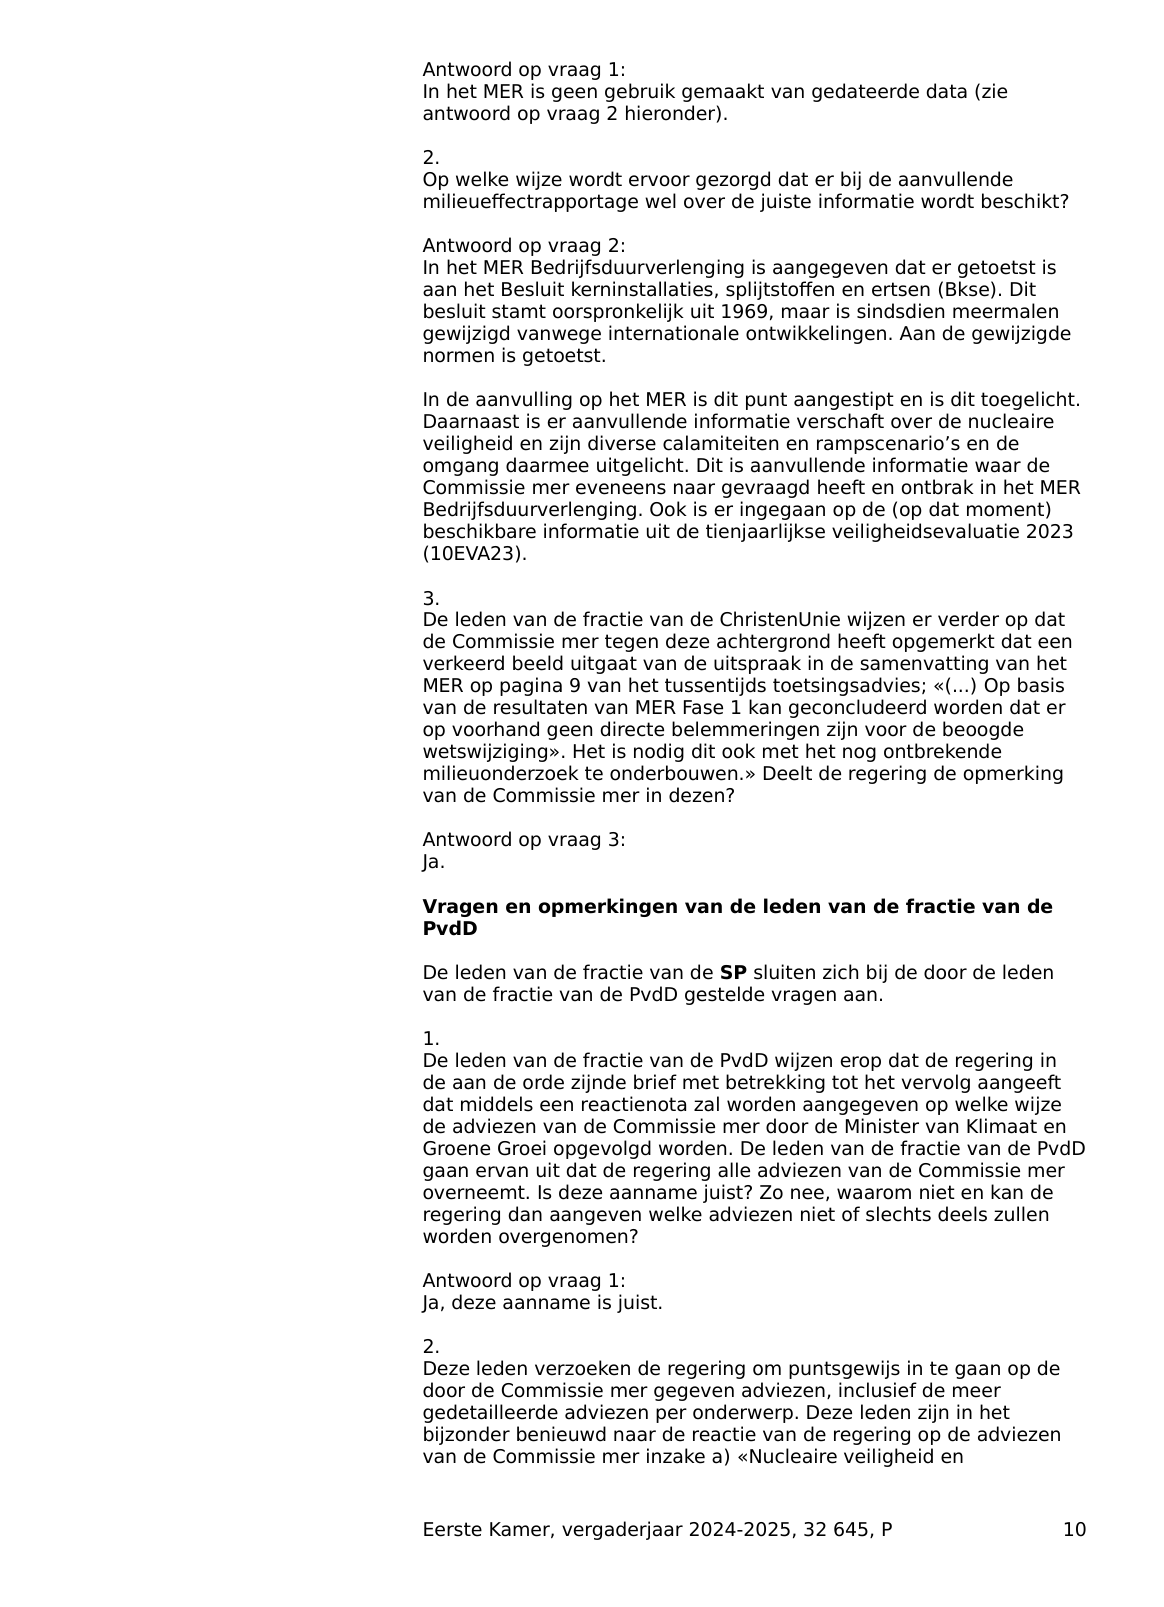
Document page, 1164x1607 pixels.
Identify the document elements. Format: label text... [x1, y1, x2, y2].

text Op welke wijze wordt ervoor gezorgd dat er bij de aanvullende milieueffectrapportage wel over de juiste informatie wordt beschikt? [422, 169, 1087, 213]
text De leden van de fractie van de SP sluiten zich bij de door de leden van de fractie van de PvdD gestelde vragen aan. [422, 962, 1087, 1006]
subtitle Vragen en opmerkingen van de leden van de fractie van de PvdD [422, 896, 1087, 939]
text De leden van de fractie van de PvdD wijzen erop dat de regering in de aan de orde zijnde brief met betrekking tot het vervolg aangeeft dat middels een reactienota zal worden aangegeven op welke wijze de adviezen van de Commissie mer door de Minister van Klimaat en Groene Groei opgevolgd worden. De leden van de fractie van de PvdD gaan ervan uit dat de regering alle adviezen van de Commissie mer overneemt. Is deze aanname juist? Zo nee, waarom niet en kan de regering dan aangeven welke adviezen niet of slechts deels zullen worden overgenomen? [422, 1050, 1087, 1248]
text In het MER Bedrijfsduurverlenging is aangegeven dat er getoetst is aan het Besluit kerninstallaties, splijtstoffen en ertsen (Bkse). Dit besluit stamt oorspronkelijk uit 1969, maar is sindsdien meermalen gewijzigd vanwege internationale ontwikkelingen. Aan de gewijzigde normen is getoetst. [422, 257, 1087, 367]
text Antwoord op vraag 3: [422, 829, 1087, 851]
text Ja. [422, 851, 1087, 873]
text De leden van de fractie van de ChristenUnie wijzen er verder op dat de Commissie mer tegen deze achtergrond heeft opgemerkt dat een verkeerd beeld uitgaat van de uitspraak in de samenvatting van het MER op pagina 9 van het tussentijds toetsingsadvies; «(...) Op basis van de resultaten van MER Fase 1 kan geconcludeerd worden dat er op voorhand geen directe belemmeringen zijn voor de beoogde wetswijziging». Het is nodig dit ook met het nog ontbrekende milieuonderzoek te onderbouwen.» Deelt de regering de opmerking van de Commissie mer in dezen? [422, 609, 1087, 807]
text Antwoord op vraag 2: [422, 235, 1087, 257]
text Ja, deze aanname is juist. [422, 1292, 1087, 1314]
text 1. [422, 1028, 1087, 1050]
text Antwoord op vraag 1: [422, 59, 1087, 81]
text Deze leden verzoeken de regering om puntsgewijs in te gaan op de door de Commissie mer gegeven adviezen, inclusief de meer gedetailleerde adviezen per onderwerp. Deze leden zijn in het bijzonder benieuwd naar de reactie van de regering op de adviezen van de Commissie mer inzake a) «Nucleaire veiligheid en [422, 1358, 1087, 1468]
text In het MER is geen gebruik gemaakt van gedateerde data (zie antwoord op vraag 2 hieronder). [422, 81, 1087, 125]
text Antwoord op vraag 1: [422, 1270, 1087, 1292]
text 3. [422, 587, 1087, 609]
text 2. [422, 1336, 1087, 1358]
text 2. [422, 147, 1087, 169]
text In de aanvulling op het MER is dit punt aangestipt en is dit toegelicht. Daarnaast is er aanvullende informatie verschaft over de nucleaire veiligheid en zijn diverse calamiteiten en rampscenario’s en de omgang daarmee uitgelicht. Dit is aanvullende informatie waar de Commissie mer eveneens naar gevraagd heeft en ontbrak in het MER Bedrijfsduurverlenging. Ook is er ingegaan op de (op dat moment) beschikbare informatie uit de tienjaarlijkse veiligheidsevaluatie 2023 (10EVA23). [422, 389, 1087, 565]
